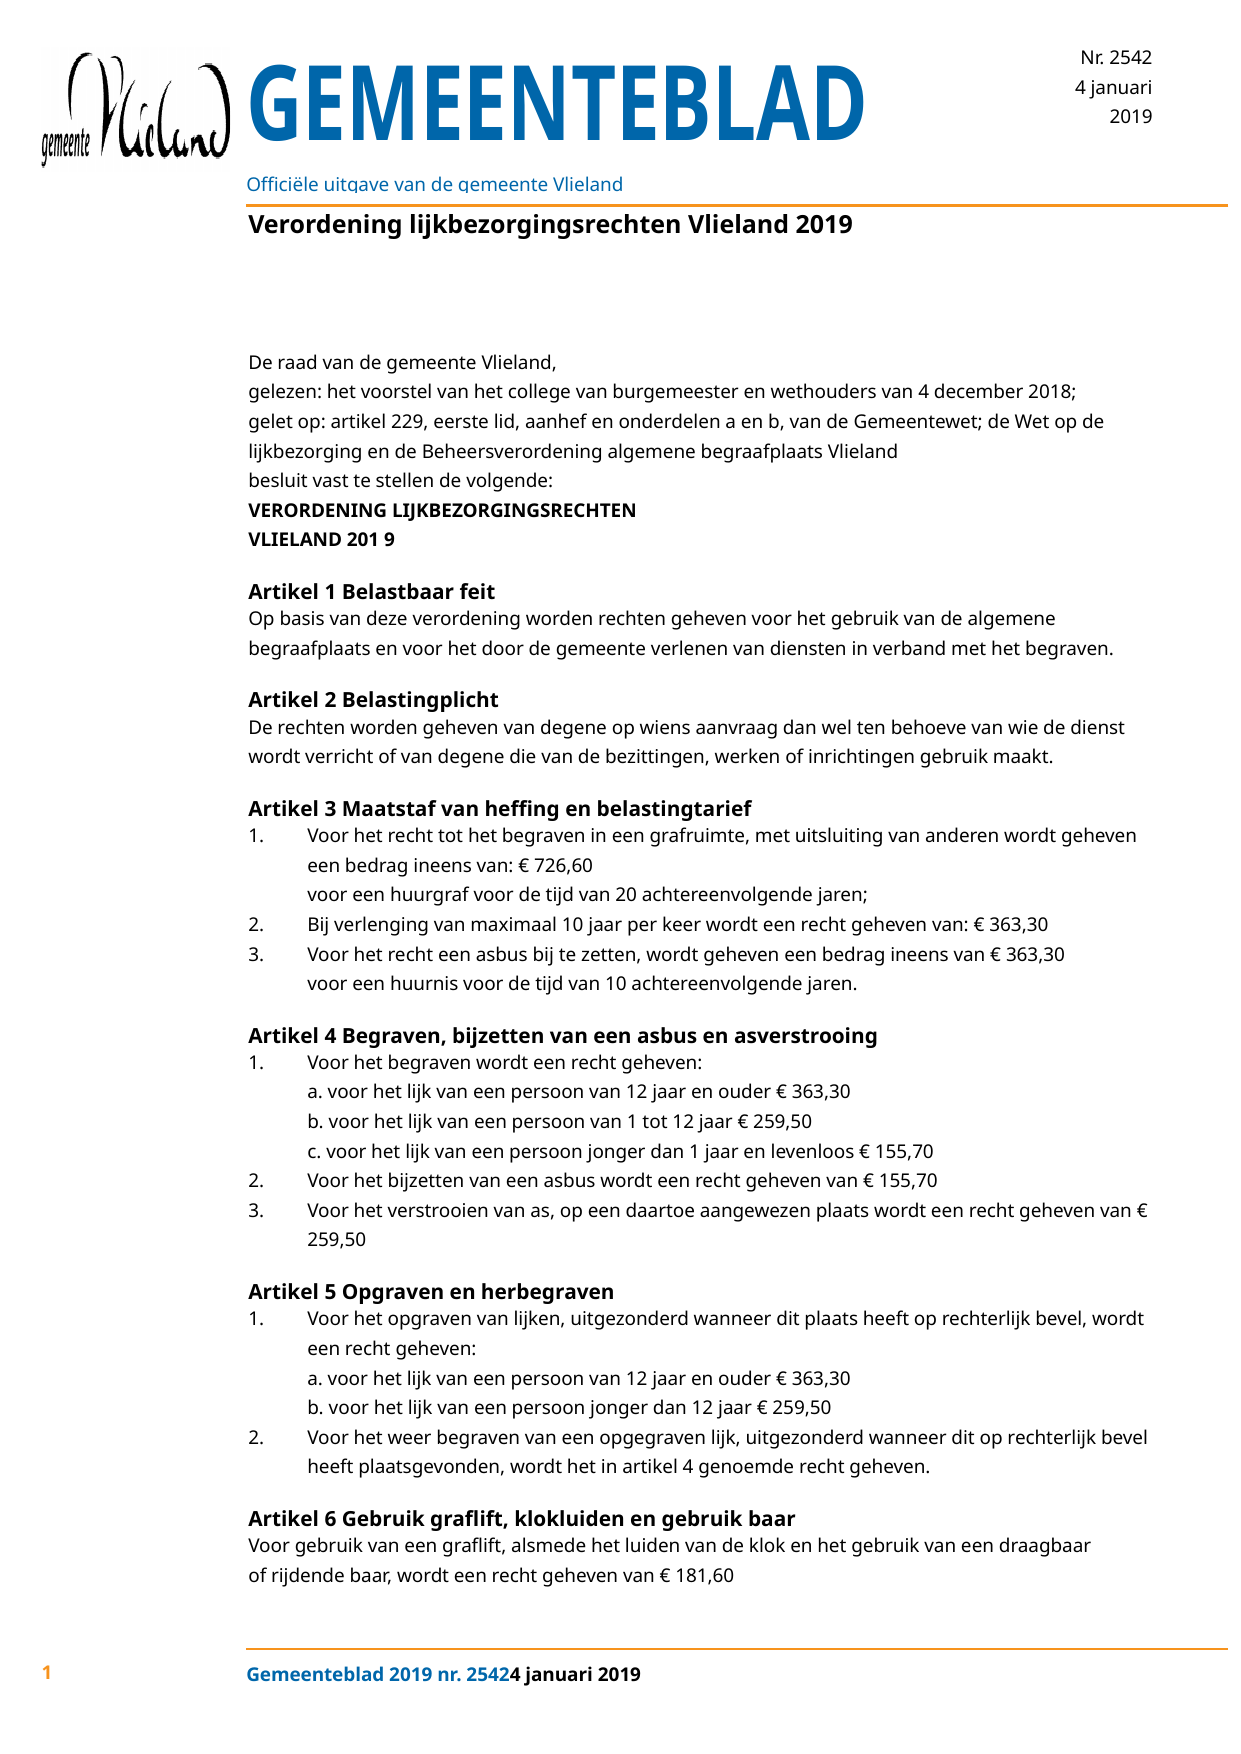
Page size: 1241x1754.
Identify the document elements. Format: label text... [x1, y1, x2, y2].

list b. voor het lijk van een persoon jonger dan 12 jaar € 259,50 [248, 1394, 1152, 1420]
text gelezen: het voorstel van het college van burgemeester en wethouders van 4 december 2018; [248, 379, 1152, 404]
list Voor het begraven wordt een recht geheven: [248, 1049, 1152, 1075]
list b. voor het lijk van een persoon van 1 tot 12 jaar € 259,50 [248, 1108, 1152, 1134]
text besluit vast te stellen de volgende: [248, 467, 1152, 493]
list a. voor het lijk van een persoon van 12 jaar en ouder € 363,30 [248, 1079, 1152, 1104]
list een recht geheven: [248, 1335, 1152, 1361]
picture [41, 47, 231, 172]
list Voor het weer begraven van een opgegraven lijk, uitgezonderd wanneer dit op rechterlijk bevel [248, 1424, 1152, 1449]
text of rijdende baar, wordt een recht geheven van € 181,60 [248, 1562, 1152, 1588]
text Artikel 1 Belastbaar feit [248, 577, 1152, 606]
text Op basis van deze verordening worden rechten geheven voor het gebruik van de algemene begraafplaats en voor het door de gemeente verlenen van diensten in verband met het begraven. [248, 606, 1152, 661]
list a. voor het lijk van een persoon van 12 jaar en ouder € 363,30 [248, 1365, 1152, 1390]
list Voor het recht een asbus bij te zetten, wordt geheven een bedrag ineens van € 363,30 [248, 941, 1152, 966]
list Voor het recht tot het begraven in een grafruimte, met uitsluiting van anderen wordt geheven [248, 822, 1152, 848]
list Voor het bijzetten van een asbus wordt een recht geheven van € 155,70 [248, 1167, 1152, 1193]
text Voor gebruik van een graflift, alsmede het luiden van de klok en het gebruik van een draagbaar [248, 1532, 1152, 1558]
text VERORDENING LIJKBEZORGINGSRECHTEN [248, 497, 1152, 523]
list c. voor het lijk van een persoon jonger dan 1 jaar en levenloos € 155,70 [248, 1138, 1152, 1164]
text Artikel 4 Begraven, bijzetten van een asbus en asverstrooing [248, 1021, 1152, 1049]
list Voor het verstrooien van as, op een daartoe aangewezen plaats wordt een recht geheven van € 259,50 [248, 1197, 1152, 1252]
text Artikel 3 Maatstaf van heffing en belastingtarief [248, 794, 1152, 822]
list een bedrag ineens van: € 726,60 [248, 852, 1152, 878]
list heeft plaatsgevonden, wordt het in artikel 4 genoemde recht geheven. [248, 1453, 1152, 1479]
list Voor het opgraven van lijken, uitgezonderd wanneer dit plaats heeft op rechterlijk bevel, wordt [248, 1306, 1152, 1331]
list voor een huurgraf voor de tijd van 20 achtereenvolgende jaren; [248, 882, 1152, 907]
list Bij verlenging van maximaal 10 jaar per keer wordt een recht geheven van: € 363,30 [248, 911, 1152, 937]
list voor een huurnis voor de tijd van 10 achtereenvolgende jaren. [248, 970, 1152, 996]
text Verordening lijkbezorgingsrechten Vlieland 2019 [248, 207, 1152, 241]
text De raad van de gemeente Vlieland, [248, 349, 1152, 375]
text Artikel 6 Gebruik graflift, klokluiden en gebruik baar [248, 1504, 1152, 1532]
text VLIELAND 201 9 [248, 527, 1152, 552]
text De rechten worden geheven van degene op wiens aanvraag dan wel ten behoeve van wie de dienst wordt verricht of van degene die van de bezittingen, werken of inrichtingen gebruik maakt. [248, 714, 1152, 769]
text gelet op: artikel 229, eerste lid, aanhef en onderdelen a en b, van de Gemeentewet; de Wet op de [248, 408, 1152, 434]
text Artikel 5 Opgraven en herbegraven [248, 1277, 1152, 1306]
text lijkbezorging en de Beheersverordening algemene begraafplaats Vlieland [248, 438, 1152, 464]
text Artikel 2 Belastingplicht [248, 686, 1152, 714]
